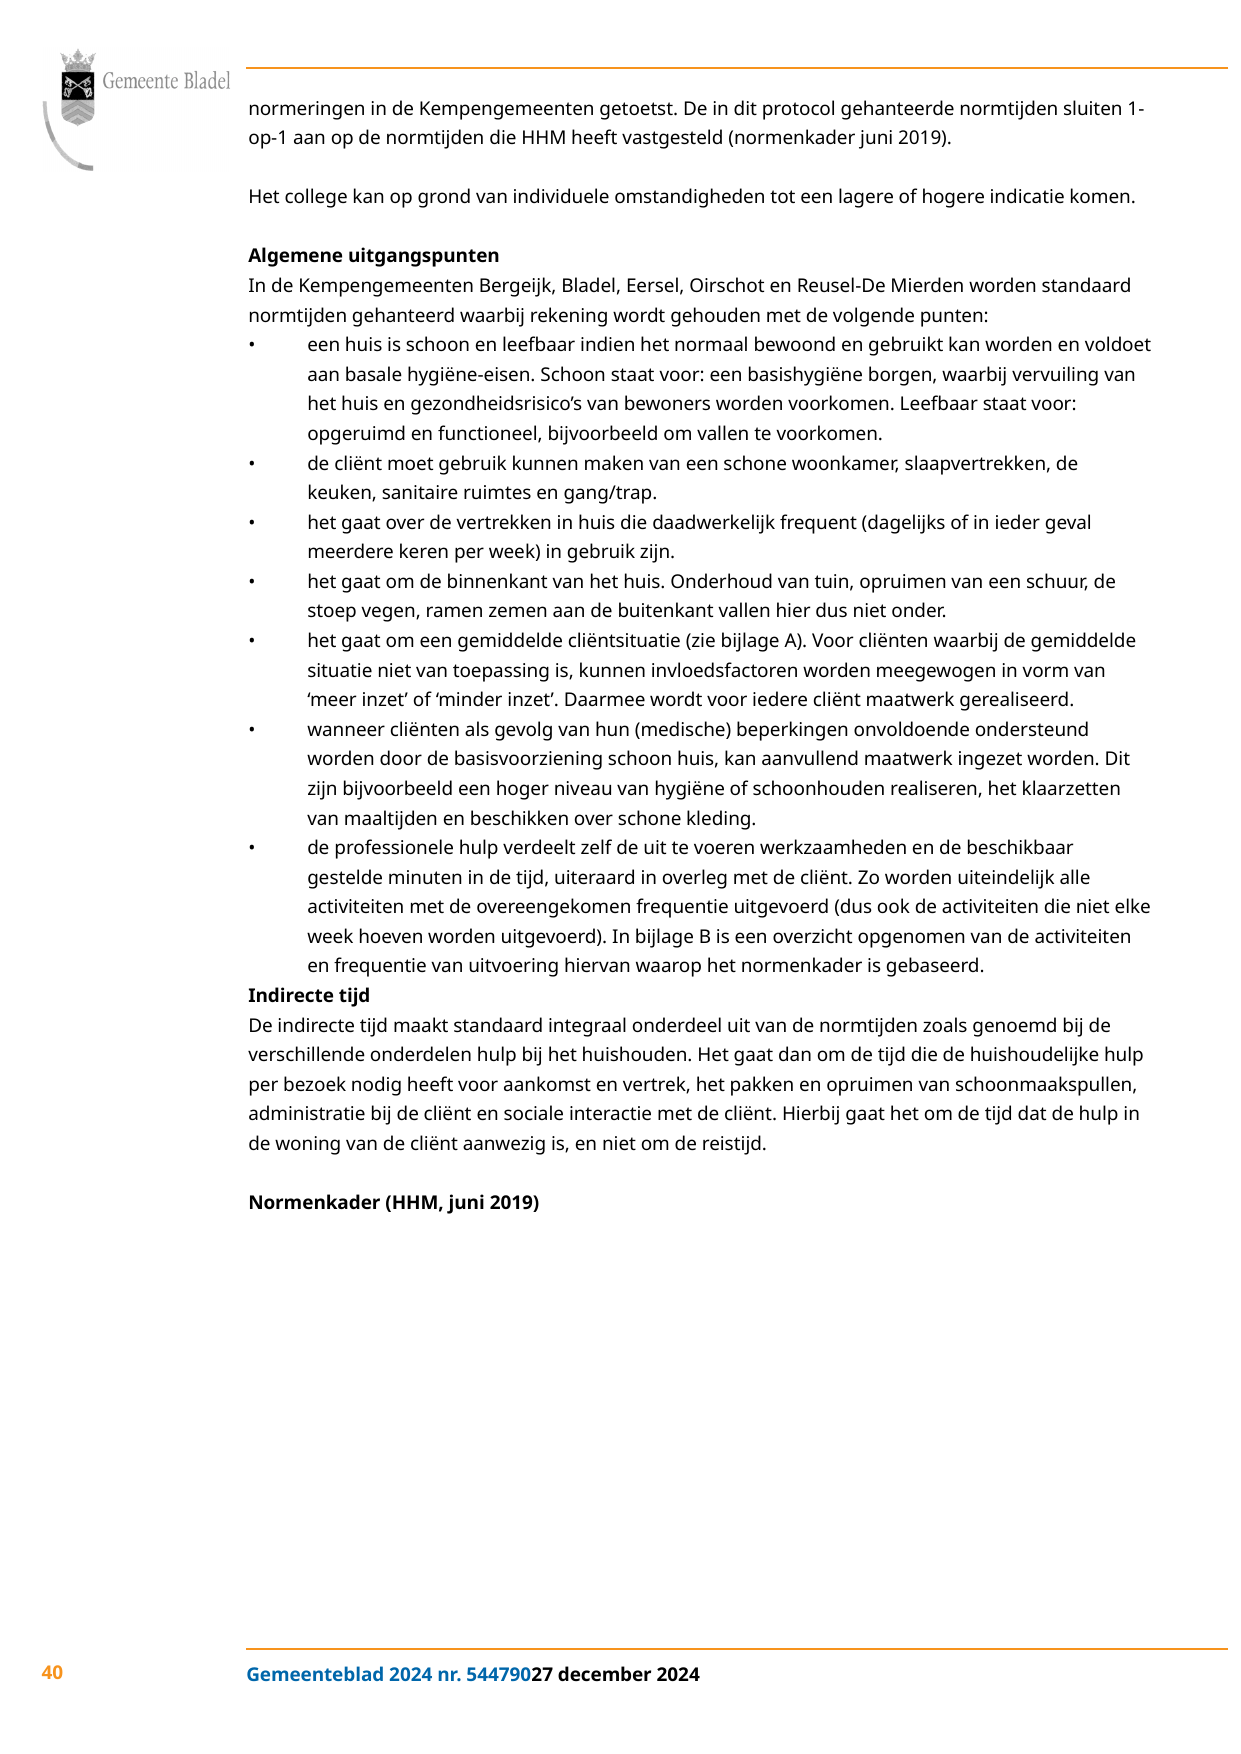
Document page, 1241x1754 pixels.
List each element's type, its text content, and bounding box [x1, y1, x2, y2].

list het gaat om de binnenkant van het huis. Onderhoud van tuin, opruimen van een schuur, de stoep vegen, ramen zemen aan de buitenkant vallen hier dus niet onder. [248, 568, 1152, 623]
text Het college kan op grond van individuele omstandigheden tot een lagere of hogere indicatie komen. [248, 183, 1152, 209]
text De indirecte tijd maakt standaard integraal onderdeel uit van de normtijden zoals genoemd bij de verschillende onderdelen hulp bij het huishouden. Het gaat dan om de tijd die de huishoudelijke hulp per bezoek nodig heeft voor aankomst en vertrek, het pakken en opruimen van schoonmaakspullen, administratie bij de cliënt en sociale interactie met de cliënt. Hierbij gaat het om de tijd dat de hulp in de woning van de cliënt aanwezig is, en niet om de reistijd. [248, 1012, 1152, 1156]
picture [41, 47, 231, 172]
list het gaat om een gemiddelde cliëntsituatie (zie bijlage A). Voor cliënten waarbij de gemiddelde situatie niet van toepassing is, kunnen invloedsfactoren worden meegewogen in vorm van ‘meer inzet’ of ‘minder inzet’. Daarmee wordt voor iedere cliënt maatwerk gerealiseerd. [248, 627, 1152, 712]
list wanneer cliënten als gevolg van hun (medische) beperkingen onvoldoende ondersteund worden door de basisvoorziening schoon huis, kan aanvullend maatwerk ingezet worden. Dit zijn bijvoorbeeld een hoger niveau van hygiëne of schoonhouden realiseren, het klaarzetten van maaltijden en beschikken over schone kleding. [248, 716, 1152, 831]
list de cliënt moet gebruik kunnen maken van een schone woonkamer, slaapvertrekken, de keuken, sanitaire ruimtes en gang/trap. [248, 450, 1152, 505]
text Normenkader (HHM, juni 2019) [248, 1189, 1152, 1215]
text In de Kempengemeenten Bergeijk, Bladel, Eersel, Oirschot en Reusel-De Mierden worden standaard normtijden gehanteerd waarbij rekening wordt gehouden met de volgende punten: [248, 272, 1152, 328]
list een huis is schoon en leefbaar indien het normaal bewoond en gebruikt kan worden en voldoet aan basale hygiëne-eisen. Schoon staat voor: een basishygiëne borgen, waarbij vervuiling van het huis en gezondheidsrisico’s van bewoners worden voorkomen. Leefbaar staat voor: opgeruimd en functioneel, bijvoorbeeld om vallen te voorkomen. [248, 331, 1152, 446]
list de professionele hulp verdeelt zelf de uit te voeren werkzaamheden en de beschikbaar gestelde minuten in de tijd, uiteraard in overleg met de cliënt. Zo worden uiteindelijk alle activiteiten met de overeengekomen frequentie uitgevoerd (dus ook de activiteiten die niet elke week hoeven worden uitgevoerd). In bijlage B is een overzicht opgenomen van de activiteiten en frequentie van uitvoering hiervan waarop het normenkader is gebaseerd. [248, 834, 1152, 978]
text normeringen in de Kempengemeenten getoetst. De in dit protocol gehanteerde normtijden sluiten 1-op-1 aan op de normtijden die HHM heeft vastgesteld (normenkader juni 2019). [248, 95, 1152, 150]
list het gaat over de vertrekken in huis die daadwerkelijk frequent (dagelijks of in ieder geval meerdere keren per week) in gebruik zijn. [248, 509, 1152, 564]
text Indirecte tijd [248, 982, 1152, 1008]
text Algemene uitgangspunten [248, 243, 1152, 268]
